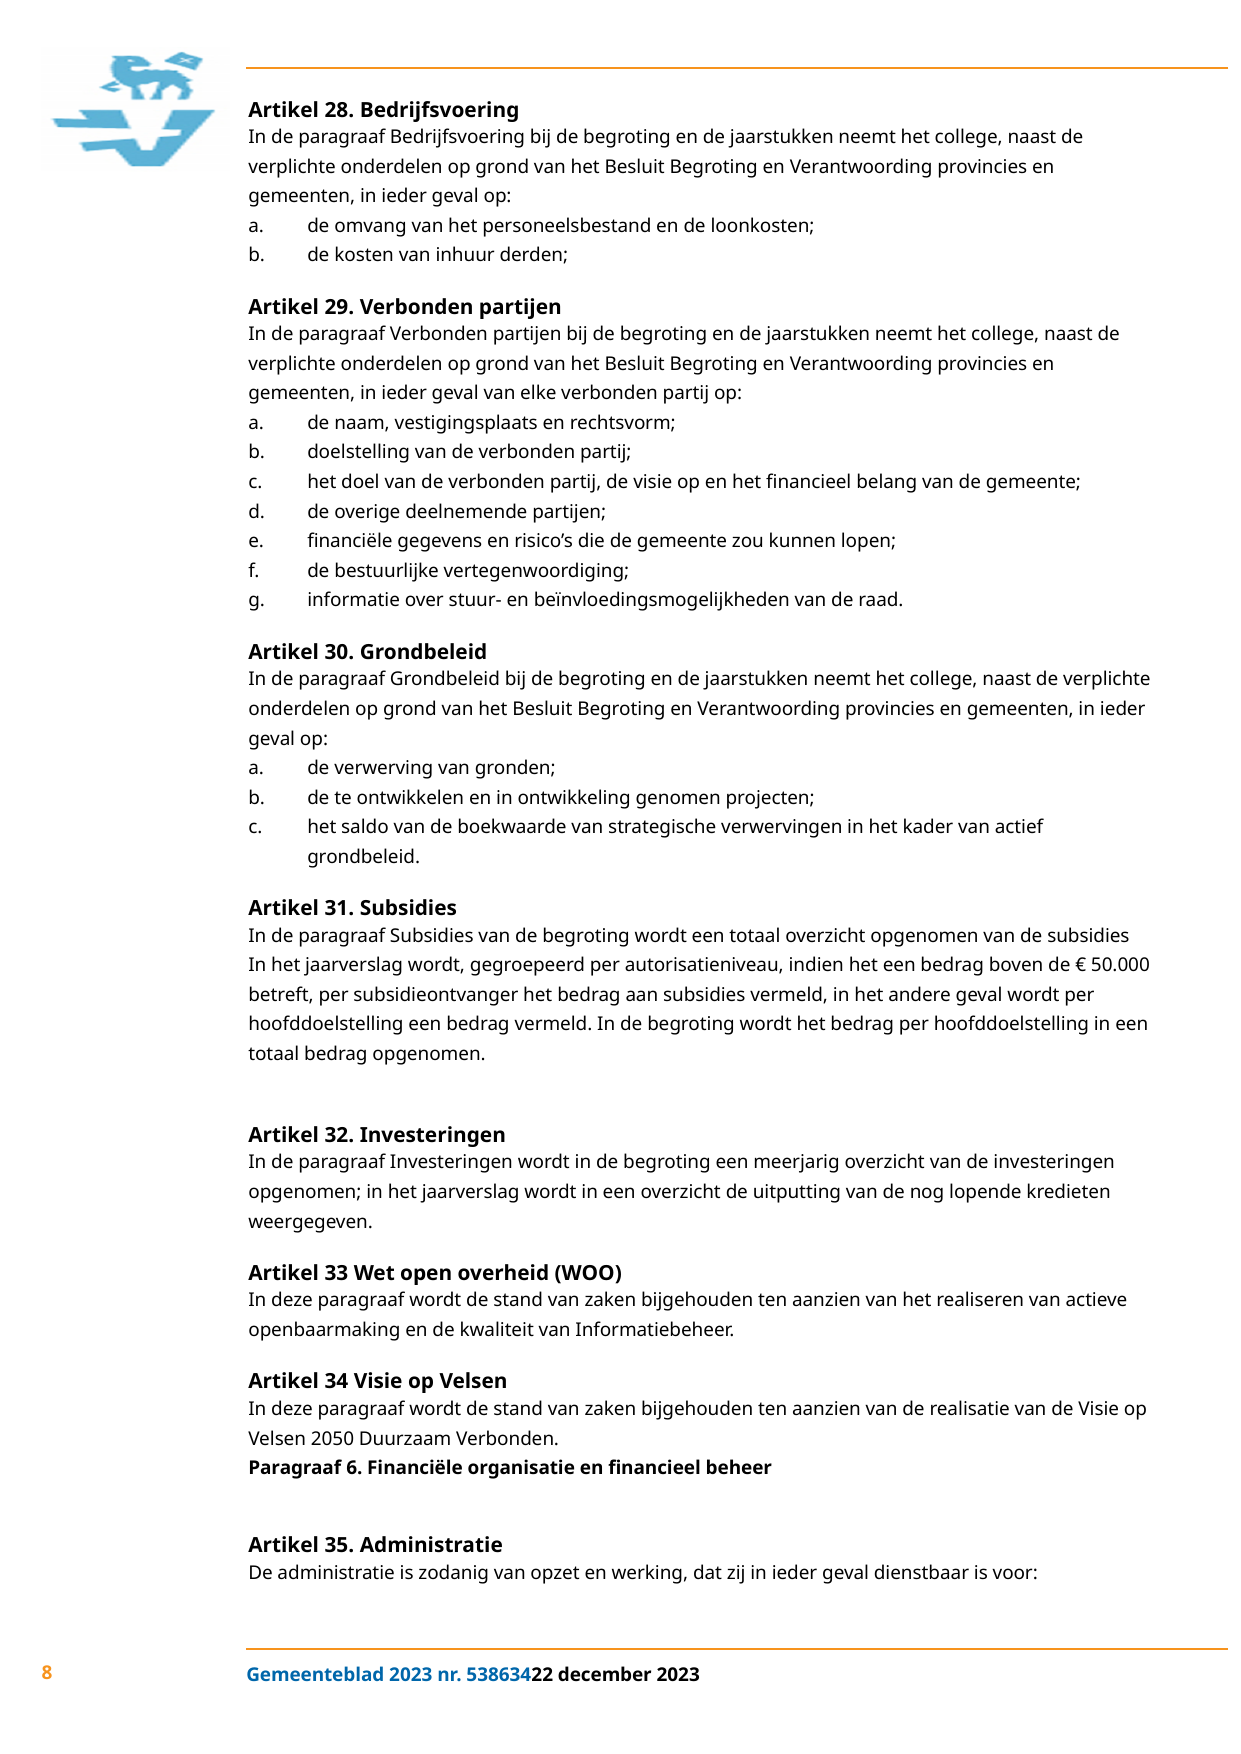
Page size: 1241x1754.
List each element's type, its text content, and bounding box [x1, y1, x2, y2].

list doelstelling van de verbonden partij; [248, 439, 1152, 464]
text Artikel 33 Wet open overheid (WOO) [248, 1258, 1152, 1287]
text In de paragraaf Grondbeleid bij de begroting en de jaarstukken neemt het college, naast de verplichte onderdelen op grond van het Besluit Begroting en Verantwoording provincies en gemeenten, in ieder geval op: [248, 666, 1152, 750]
list de omvang van het personeelsbestand en de loonkosten; [248, 212, 1152, 238]
text In de paragraaf Subsidies van de begroting wordt een totaal overzicht opgenomen van de subsidies In het jaarverslag wordt, gegroepeerd per autorisatieniveau, indien het een bedrag boven de € 50.000 betreft, per subsidieontvanger het bedrag aan subsidies vermeld, in het andere geval wordt per hoofddoelstelling een bedrag vermeld. In de begroting wordt het bedrag per hoofddoelstelling in een totaal bedrag opgenomen. [248, 922, 1152, 1066]
text Artikel 28. Bedrijfsvoering [248, 95, 1152, 123]
picture [41, 47, 231, 172]
text De administratie is zodanig van opzet en werking, dat zij in ieder geval dienstbaar is voor: [248, 1559, 1152, 1584]
text In deze paragraaf wordt de stand van zaken bijgehouden ten aanzien van het realiseren van actieve openbaarmaking en de kwaliteit van Informatiebeheer. [248, 1287, 1152, 1342]
text Paragraaf 6. Financiële organisatie en financieel beheer [248, 1454, 1152, 1480]
list financiële gegevens en risico’s die de gemeente zou kunnen lopen; [248, 527, 1152, 553]
list de naam, vestigingsplaats en rechtsvorm; [248, 409, 1152, 435]
list de kosten van inhuur derden; [248, 242, 1152, 267]
list de overige deelnemende partijen; [248, 498, 1152, 524]
text Artikel 34 Visie op Velsen [248, 1367, 1152, 1395]
list de te ontwikkelen en in ontwikkeling genomen projecten; [248, 784, 1152, 809]
text In de paragraaf Investeringen wordt in de begroting een meerjarig overzicht van de investeringen opgenomen; in het jaarverslag wordt in een overzicht de uitputting van de nog lopende kredieten weergegeven. [248, 1149, 1152, 1233]
text Artikel 29. Verbonden partijen [248, 292, 1152, 320]
list het saldo van de boekwaarde van strategische verwervingen in het kader van actief grondbeleid. [248, 813, 1152, 869]
text Artikel 31. Subsidies [248, 893, 1152, 922]
list de bestuurlijke vertegenwoordiging; [248, 557, 1152, 583]
text In de paragraaf Bedrijfsvoering bij de begroting en de jaarstukken neemt het college, naast de verplichte onderdelen op grond van het Besluit Begroting en Verantwoording provincies en gemeenten, in ieder geval op: [248, 123, 1152, 208]
list de verwerving van gronden; [248, 754, 1152, 780]
text Artikel 30. Grondbeleid [248, 637, 1152, 666]
text Artikel 35. Administratie [248, 1530, 1152, 1559]
text In deze paragraaf wordt de stand van zaken bijgehouden ten aanzien van de realisatie van de Visie op Velsen 2050 Duurzaam Verbonden. [248, 1395, 1152, 1450]
text In de paragraaf Verbonden partijen bij de begroting en de jaarstukken neemt het college, naast de verplichte onderdelen op grond van het Besluit Begroting en Verantwoording provincies en gemeenten, in ieder geval van elke verbonden partij op: [248, 320, 1152, 405]
list het doel van de verbonden partij, de visie op en het financieel belang van de gemeente; [248, 468, 1152, 494]
text Artikel 32. Investeringen [248, 1120, 1152, 1149]
list informatie over stuur- en beïnvloedingsmogelijkheden van de raad. [248, 587, 1152, 612]
